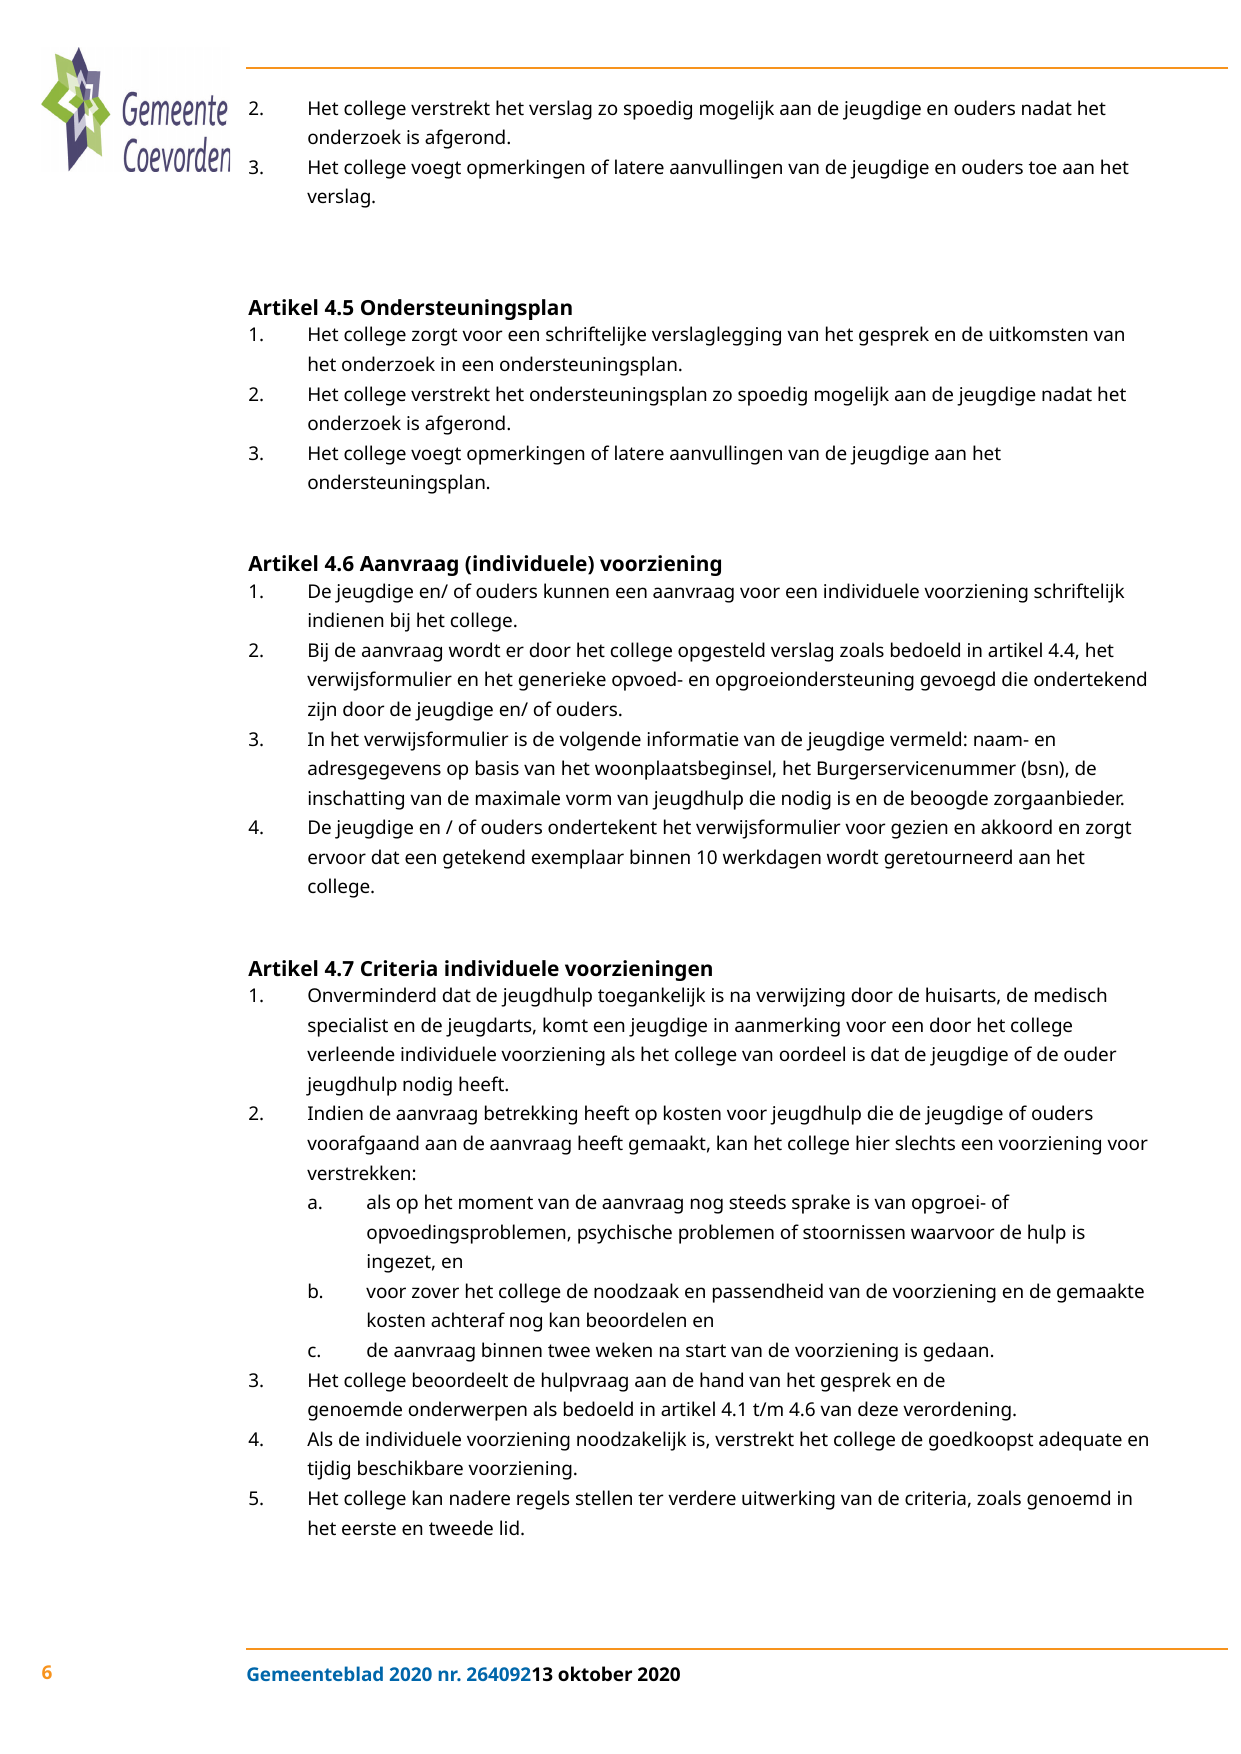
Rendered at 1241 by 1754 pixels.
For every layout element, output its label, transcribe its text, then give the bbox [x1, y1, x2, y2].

text Artikel 4.6 Aanvraag (individuele) voorziening [248, 549, 1152, 578]
text Artikel 4.7 Criteria individuele voorzieningen [248, 954, 1152, 982]
list Indien de aanvraag betrekking heeft op kosten voor jeugdhulp die de jeugdige of ouders voorafgaand aan de aanvraag heeft gemaakt, kan het college hier slechts een voorziening voor verstrekken: [248, 1101, 1152, 1185]
list Het college voegt opmerkingen of latere aanvullingen van de jeugdige aan het ondersteuningsplan. [248, 440, 1152, 495]
list voor zover het college de noodzaak en passendheid van de voorziening en de gemaakte kosten achteraf nog kan beoordelen en [307, 1278, 1152, 1333]
list Het college beoordeelt de hulpvraag aan de hand van het gesprek en de [248, 1367, 1152, 1392]
picture [41, 47, 231, 172]
list De jeugdige en/ of ouders kunnen een aanvraag voor een individuele voorziening schriftelijk indienen bij het college. [248, 578, 1152, 633]
list Het college zorgt voor een schriftelijke verslaglegging van het gesprek en de uitkomsten van het onderzoek in een ondersteuningsplan. [248, 322, 1152, 377]
list Onverminderd dat de jeugdhulp toegankelijk is na verwijzing door de huisarts, de medisch specialist en de jeugdarts, komt een jeugdige in aanmerking voor een door het college verleende individuele voorziening als het college van oordeel is dat de jeugdige of de ouder jeugdhulp nodig heeft. [248, 982, 1152, 1097]
list Bij de aanvraag wordt er door het college opgesteld verslag zoals bedoeld in artikel 4.4, het verwijsformulier en het generieke opvoed- en opgroeiondersteuning gevoegd die ondertekend zijn door de jeugdige en/ of ouders. [248, 637, 1152, 722]
list Het college verstrekt het ondersteuningsplan zo spoedig mogelijk aan de jeugdige nadat het onderzoek is afgerond. [248, 381, 1152, 436]
text Artikel 4.5 Ondersteuningsplan [248, 293, 1152, 322]
list Als de individuele voorziening noodzakelijk is, verstrekt het college de goedkoopst adequate en tijdig beschikbare voorziening. [248, 1426, 1152, 1481]
list Het college voegt opmerkingen of latere aanvullingen van de jeugdige en ouders toe aan het verslag. [248, 154, 1152, 209]
list Het college kan nadere regels stellen ter verdere uitwerking van de criteria, zoals genoemd in het eerste en tweede lid. [248, 1485, 1152, 1540]
list de aanvraag binnen twee weken na start van de voorziening is gedaan. [307, 1337, 1152, 1363]
list Het college verstrekt het verslag zo spoedig mogelijk aan de jeugdige en ouders nadat het onderzoek is afgerond. [248, 95, 1152, 150]
list genoemde onderwerpen als bedoeld in artikel 4.1 t/m 4.6 van deze verordening. [248, 1396, 1152, 1422]
list als op het moment van de aanvraag nog steeds sprake is van opgroei- of opvoedingsproblemen, psychische problemen of stoornissen waarvoor de hulp is ingezet, en [307, 1189, 1152, 1274]
list In het verwijsformulier is de volgende informatie van de jeugdige vermeld: naam- en adresgegevens op basis van het woonplaatsbeginsel, het Burgerservicenummer (bsn), de inschatting van de maximale vorm van jeugdhulp die nodig is en de beoogde zorgaanbieder. [248, 726, 1152, 811]
list De jeugdige en / of ouders ondertekent het verwijsformulier voor gezien en akkoord en zorgt ervoor dat een getekend exemplaar binnen 10 werkdagen wordt geretourneerd aan het college. [248, 814, 1152, 899]
